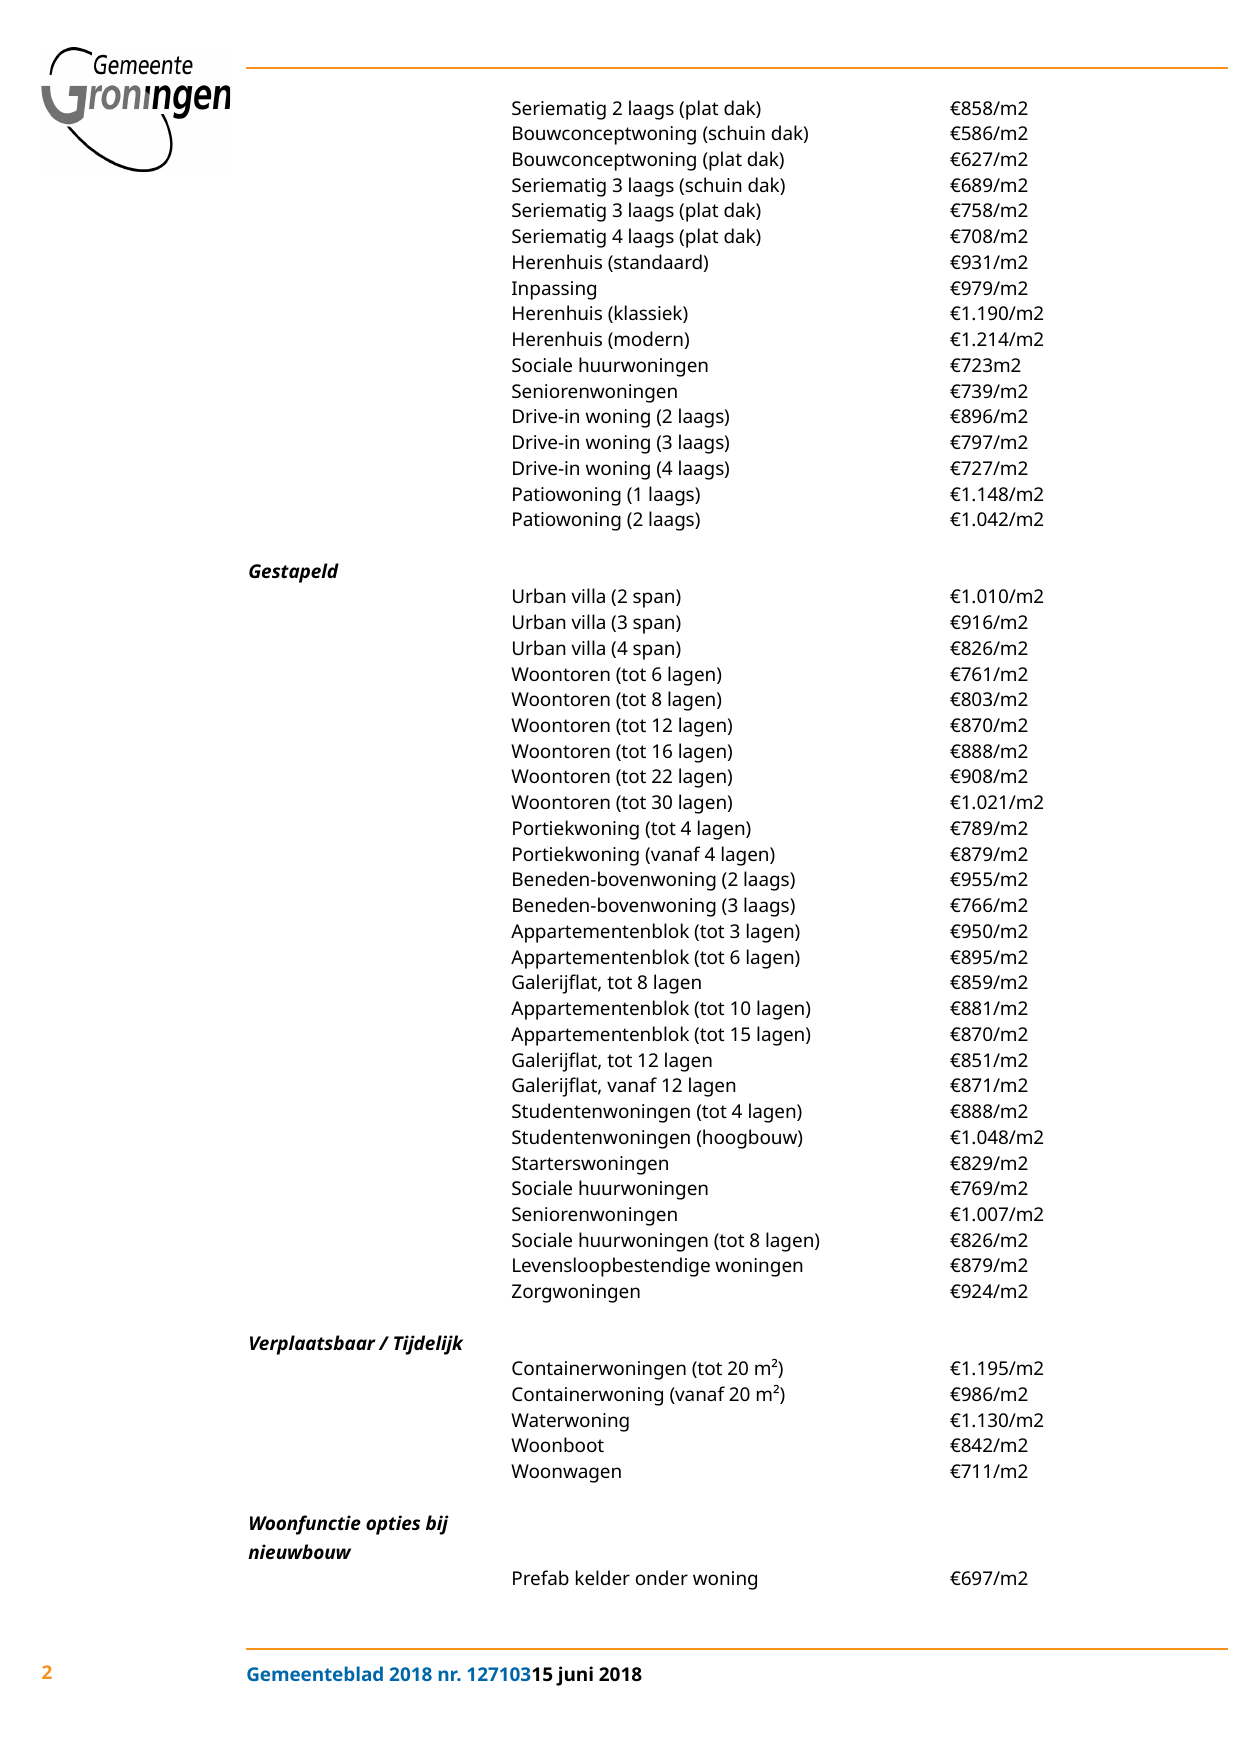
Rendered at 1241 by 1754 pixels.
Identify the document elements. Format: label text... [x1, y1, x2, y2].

table_cell €739/m2 [950, 378, 1152, 403]
table_cell [511, 1484, 950, 1510]
table_cell Seriematig 3 laags (plat dak) [511, 198, 950, 223]
table_cell Galerijflat, tot 8 lagen [511, 970, 950, 995]
table_cell Levensloopbestendige woningen [511, 1253, 950, 1278]
table_cell [248, 506, 511, 532]
table_cell [248, 1381, 511, 1407]
table_cell €870/m2 [950, 1021, 1152, 1047]
table_cell Seriematig 2 laags (plat dak) [511, 95, 950, 121]
table_cell €1.021/m2 [950, 790, 1152, 815]
table_cell [248, 609, 511, 635]
table_cell Containerwoning (vanaf 20 m²) [511, 1381, 950, 1407]
table_cell €803/m2 [950, 687, 1152, 712]
table_cell [248, 121, 511, 146]
table_cell €826/m2 [950, 1227, 1152, 1253]
table_cell €1.148/m2 [950, 481, 1152, 506]
table_cell Sociale huurwoningen [511, 1175, 950, 1201]
table_cell €916/m2 [950, 609, 1152, 635]
table_cell [511, 558, 950, 584]
table_cell Portiekwoning (vanaf 4 lagen) [511, 841, 950, 867]
table_cell [248, 378, 511, 403]
table_cell [248, 1278, 511, 1304]
table_cell [248, 1021, 511, 1047]
table_cell Bouwconceptwoning (schuin dak) [511, 121, 950, 146]
table_cell [248, 404, 511, 429]
table_cell [248, 1098, 511, 1124]
table_cell €1.130/m2 [950, 1407, 1152, 1433]
table_cell €896/m2 [950, 404, 1152, 429]
table_cell [248, 1124, 511, 1150]
table_cell Woonfunctie opties bij nieuwbouw [248, 1510, 511, 1565]
table_cell €1.195/m2 [950, 1356, 1152, 1381]
table_cell [248, 584, 511, 609]
table_cell [950, 558, 1152, 584]
table_cell Containerwoningen (tot 20 m²) [511, 1356, 950, 1381]
table_cell Galerijflat, vanaf 12 lagen [511, 1073, 950, 1098]
table_cell €851/m2 [950, 1047, 1152, 1072]
table_cell [950, 1304, 1152, 1330]
table_cell [248, 687, 511, 712]
table_cell [248, 1565, 511, 1591]
table_cell €797/m2 [950, 429, 1152, 455]
table_cell [950, 532, 1152, 558]
table_cell [248, 198, 511, 223]
table_cell [248, 1201, 511, 1227]
table_cell Urban villa (4 span) [511, 635, 950, 661]
table_cell Studentenwoningen (hoogbouw) [511, 1124, 950, 1150]
table_cell €895/m2 [950, 944, 1152, 969]
table_cell Seriematig 4 laags (plat dak) [511, 224, 950, 249]
table_cell Inpassing [511, 275, 950, 301]
table_cell [950, 1484, 1152, 1510]
table_cell Bouwconceptwoning (plat dak) [511, 146, 950, 172]
table_cell Woontoren (tot 16 lagen) [511, 738, 950, 764]
table_cell [248, 455, 511, 481]
table_cell €871/m2 [950, 1073, 1152, 1098]
table_cell Appartementenblok (tot 10 lagen) [511, 995, 950, 1021]
table_cell €986/m2 [950, 1381, 1152, 1407]
table_cell €931/m2 [950, 249, 1152, 275]
table_cell [248, 970, 511, 995]
table_cell [248, 301, 511, 326]
table_cell €758/m2 [950, 198, 1152, 223]
table_cell €723m2 [950, 352, 1152, 378]
table_cell Urban villa (2 span) [511, 584, 950, 609]
table_cell [950, 1330, 1152, 1356]
table_cell Galerijflat, tot 12 lagen [511, 1047, 950, 1072]
table_cell Woonboot [511, 1433, 950, 1458]
table_cell Appartementenblok (tot 3 lagen) [511, 918, 950, 944]
table_cell [511, 1304, 950, 1330]
table_cell Woontoren (tot 8 lagen) [511, 687, 950, 712]
table_cell [248, 1150, 511, 1175]
table_cell [248, 249, 511, 275]
table_cell [248, 1175, 511, 1201]
table_cell €697/m2 [950, 1565, 1152, 1591]
table_cell [248, 841, 511, 867]
table_cell €1.010/m2 [950, 584, 1152, 609]
table_cell €888/m2 [950, 738, 1152, 764]
table_cell Woontoren (tot 22 lagen) [511, 764, 950, 789]
table_cell Studentenwoningen (tot 4 lagen) [511, 1098, 950, 1124]
table_cell €979/m2 [950, 275, 1152, 301]
table_cell Appartementenblok (tot 6 lagen) [511, 944, 950, 969]
table_cell [248, 429, 511, 455]
table_cell Herenhuis (klassiek) [511, 301, 950, 326]
table_cell Patiowoning (1 laags) [511, 481, 950, 506]
table_cell [248, 635, 511, 661]
table_cell €1.190/m2 [950, 301, 1152, 326]
table_cell [248, 867, 511, 892]
table_cell [248, 1433, 511, 1458]
table_cell €627/m2 [950, 146, 1152, 172]
table_cell Drive-in woning (3 laags) [511, 429, 950, 455]
table_cell [248, 352, 511, 378]
table_cell Woontoren (tot 12 lagen) [511, 712, 950, 738]
table_cell Gestapeld [248, 558, 511, 584]
table_cell [248, 481, 511, 506]
table_cell [248, 95, 511, 121]
table_cell [248, 1356, 511, 1381]
table_cell Appartementenblok (tot 15 lagen) [511, 1021, 950, 1047]
table_cell €689/m2 [950, 172, 1152, 198]
table_cell Urban villa (3 span) [511, 609, 950, 635]
table_cell Drive-in woning (2 laags) [511, 404, 950, 429]
table_cell [511, 1510, 950, 1565]
table_cell Woontoren (tot 30 lagen) [511, 790, 950, 815]
table_cell [248, 1304, 511, 1330]
table_cell Beneden-bovenwoning (2 laags) [511, 867, 950, 892]
table_cell Herenhuis (standaard) [511, 249, 950, 275]
table_cell [248, 995, 511, 1021]
table_cell [248, 1253, 511, 1278]
table_cell [248, 712, 511, 738]
table_cell [248, 944, 511, 969]
table_cell Prefab kelder onder woning [511, 1565, 950, 1591]
table_cell Patiowoning (2 laags) [511, 506, 950, 532]
table_cell €789/m2 [950, 815, 1152, 841]
table_cell [248, 738, 511, 764]
table_cell Seniorenwoningen [511, 378, 950, 403]
table_cell Waterwoning [511, 1407, 950, 1433]
table_cell €881/m2 [950, 995, 1152, 1021]
table_cell [248, 1047, 511, 1072]
table_cell €761/m2 [950, 661, 1152, 687]
table_cell [248, 1459, 511, 1484]
table_cell [248, 275, 511, 301]
table_cell €879/m2 [950, 1253, 1152, 1278]
table_cell €859/m2 [950, 970, 1152, 995]
table_cell [248, 918, 511, 944]
table_cell Portiekwoning (tot 4 lagen) [511, 815, 950, 841]
table_cell Drive-in woning (4 laags) [511, 455, 950, 481]
table_cell Beneden-bovenwoning (3 laags) [511, 893, 950, 918]
table_cell €711/m2 [950, 1459, 1152, 1484]
table_cell Woontoren (tot 6 lagen) [511, 661, 950, 687]
table_cell Woonwagen [511, 1459, 950, 1484]
table_cell €586/m2 [950, 121, 1152, 146]
table_cell [248, 764, 511, 789]
table_cell €727/m2 [950, 455, 1152, 481]
table_cell €858/m2 [950, 95, 1152, 121]
table_cell €708/m2 [950, 224, 1152, 249]
table_cell [511, 1330, 950, 1356]
table_cell [248, 1407, 511, 1433]
table_cell [248, 172, 511, 198]
table_cell Verplaatsbaar / Tijdelijk [248, 1330, 511, 1356]
table_cell Starterswoningen [511, 1150, 950, 1175]
table_cell €1.214/m2 [950, 326, 1152, 352]
table_cell [248, 661, 511, 687]
table_cell [950, 1510, 1152, 1565]
table_cell [248, 224, 511, 249]
table_cell €955/m2 [950, 867, 1152, 892]
table_cell €870/m2 [950, 712, 1152, 738]
picture [41, 47, 231, 172]
table_cell [248, 146, 511, 172]
table_cell €766/m2 [950, 893, 1152, 918]
table_cell Seriematig 3 laags (schuin dak) [511, 172, 950, 198]
table_cell €829/m2 [950, 1150, 1152, 1175]
table_cell [248, 532, 511, 558]
table_cell €924/m2 [950, 1278, 1152, 1304]
table_cell [248, 815, 511, 841]
table_cell Sociale huurwoningen [511, 352, 950, 378]
table_cell [248, 1073, 511, 1098]
table_cell [248, 326, 511, 352]
table_cell €842/m2 [950, 1433, 1152, 1458]
table_cell €1.042/m2 [950, 506, 1152, 532]
table_cell €1.007/m2 [950, 1201, 1152, 1227]
table_cell €908/m2 [950, 764, 1152, 789]
table_cell [248, 1484, 511, 1510]
table_cell €826/m2 [950, 635, 1152, 661]
table_cell [248, 1227, 511, 1253]
table_cell €879/m2 [950, 841, 1152, 867]
table_cell Zorgwoningen [511, 1278, 950, 1304]
table_cell €888/m2 [950, 1098, 1152, 1124]
table_cell Seniorenwoningen [511, 1201, 950, 1227]
table_cell [511, 532, 950, 558]
table_cell [248, 790, 511, 815]
table_cell Herenhuis (modern) [511, 326, 950, 352]
table_cell [248, 893, 511, 918]
table_cell €769/m2 [950, 1175, 1152, 1201]
table_cell €1.048/m2 [950, 1124, 1152, 1150]
table_cell Sociale huurwoningen (tot 8 lagen) [511, 1227, 950, 1253]
table_cell €950/m2 [950, 918, 1152, 944]
